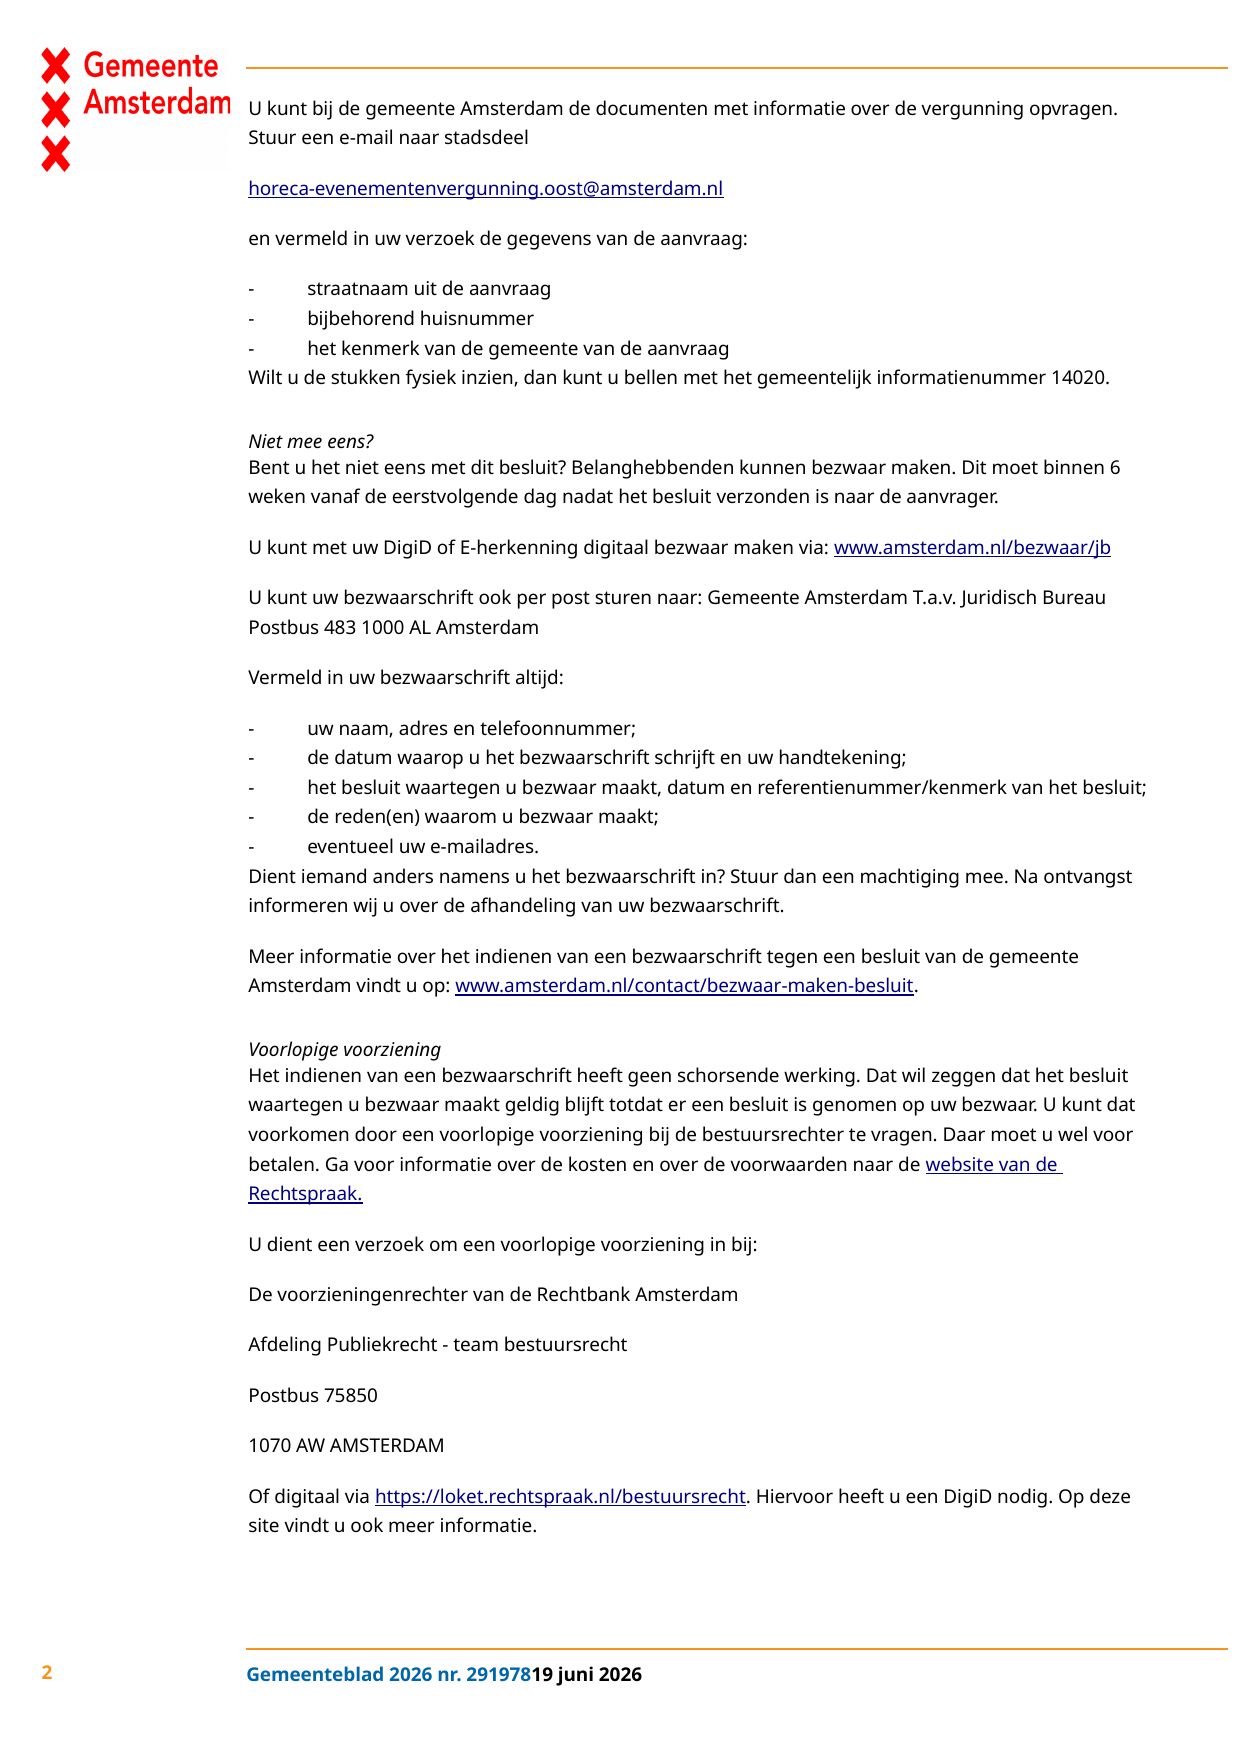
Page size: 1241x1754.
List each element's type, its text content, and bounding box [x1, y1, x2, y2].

text 1070 AW AMSTERDAM [248, 1432, 1152, 1458]
text U dient een verzoek om een voorlopige voorziening in bij: [248, 1231, 1152, 1257]
list straatnaam uit de aanvraag [248, 276, 1152, 301]
text Meer informatie over het indienen van een bezwaarschrift tegen een besluit van de gemeente Amsterdam vindt u op: www.amsterdam.nl/contact/bezwaar-maken-besluit. [248, 943, 1152, 998]
list het kenmerk van de gemeente van de aanvraag [248, 335, 1152, 361]
text Dient iemand anders namens u het bezwaarschrift in? Stuur dan een machtiging mee. Na ontvangst informeren wij u over de afhandeling van uw bezwaarschrift. [248, 863, 1152, 918]
text Het indienen van een bezwaarschrift heeft geen schorsende werking. Dat wil zeggen dat het besluit waartegen u bezwaar maakt geldig blijft totdat er een besluit is genomen op uw bezwaar. U kunt dat voorkomen door een voorlopige voorziening bij de bestuursrechter te vragen. Daar moet u wel voor betalen. Ga voor informatie over de kosten en over de voorwaarden naar de website van de Rechtspraak. [248, 1062, 1152, 1206]
text De voorzieningenrechter van de Rechtbank Amsterdam [248, 1281, 1152, 1307]
text Wilt u de stukken fysiek inzien, dan kunt u bellen met het gemeentelijk informatienummer 14020. [248, 364, 1152, 390]
list het besluit waartegen u bezwaar maakt, datum en referentienummer/kenmerk van het besluit; [248, 774, 1152, 800]
text U kunt bij de gemeente Amsterdam de documenten met informatie over de vergunning opvragen. Stuur een e-mail naar stadsdeel [248, 95, 1152, 150]
list bijbehorend huisnummer [248, 305, 1152, 331]
text Vermeld in uw bezwaarschrift altijd: [248, 664, 1152, 690]
list uw naam, adres en telefoonnummer; [248, 715, 1152, 741]
picture [41, 47, 231, 172]
text U kunt uw bezwaarschrift ook per post sturen naar: Gemeente Amsterdam T.a.v. Juridisch Bureau Postbus 483 1000 AL Amsterdam [248, 584, 1152, 640]
text en vermeld in uw verzoek de gegevens van de aanvraag: [248, 225, 1152, 251]
text Afdeling Publiekrecht - team bestuursrecht [248, 1332, 1152, 1357]
text Of digitaal via https://loket.rechtspraak.nl/bestuursrecht. Hiervoor heeft u een DigiD nodig. Op deze site vindt u ook meer informatie. [248, 1483, 1152, 1538]
text Voorlopige voorziening [248, 1036, 1152, 1062]
list de reden(en) waarom u bezwaar maakt; [248, 804, 1152, 829]
text horeca-evenementenvergunning.oost@amsterdam.nl [248, 175, 1152, 201]
list eventueel uw e-mailadres. [248, 833, 1152, 859]
text Postbus 75850 [248, 1382, 1152, 1408]
text Niet mee eens? [248, 428, 1152, 454]
list de datum waarop u het bezwaarschrift schrijft en uw handtekening; [248, 744, 1152, 770]
text Bent u het niet eens met dit besluit? Belanghebbenden kunnen bezwaar maken. Dit moet binnen 6 weken vanaf de eerstvolgende dag nadat het besluit verzonden is naar de aanvrager. [248, 454, 1152, 509]
text U kunt met uw DigiD of E-herkenning digitaal bezwaar maken via: www.amsterdam.nl/bezwaar/jb [248, 534, 1152, 560]
